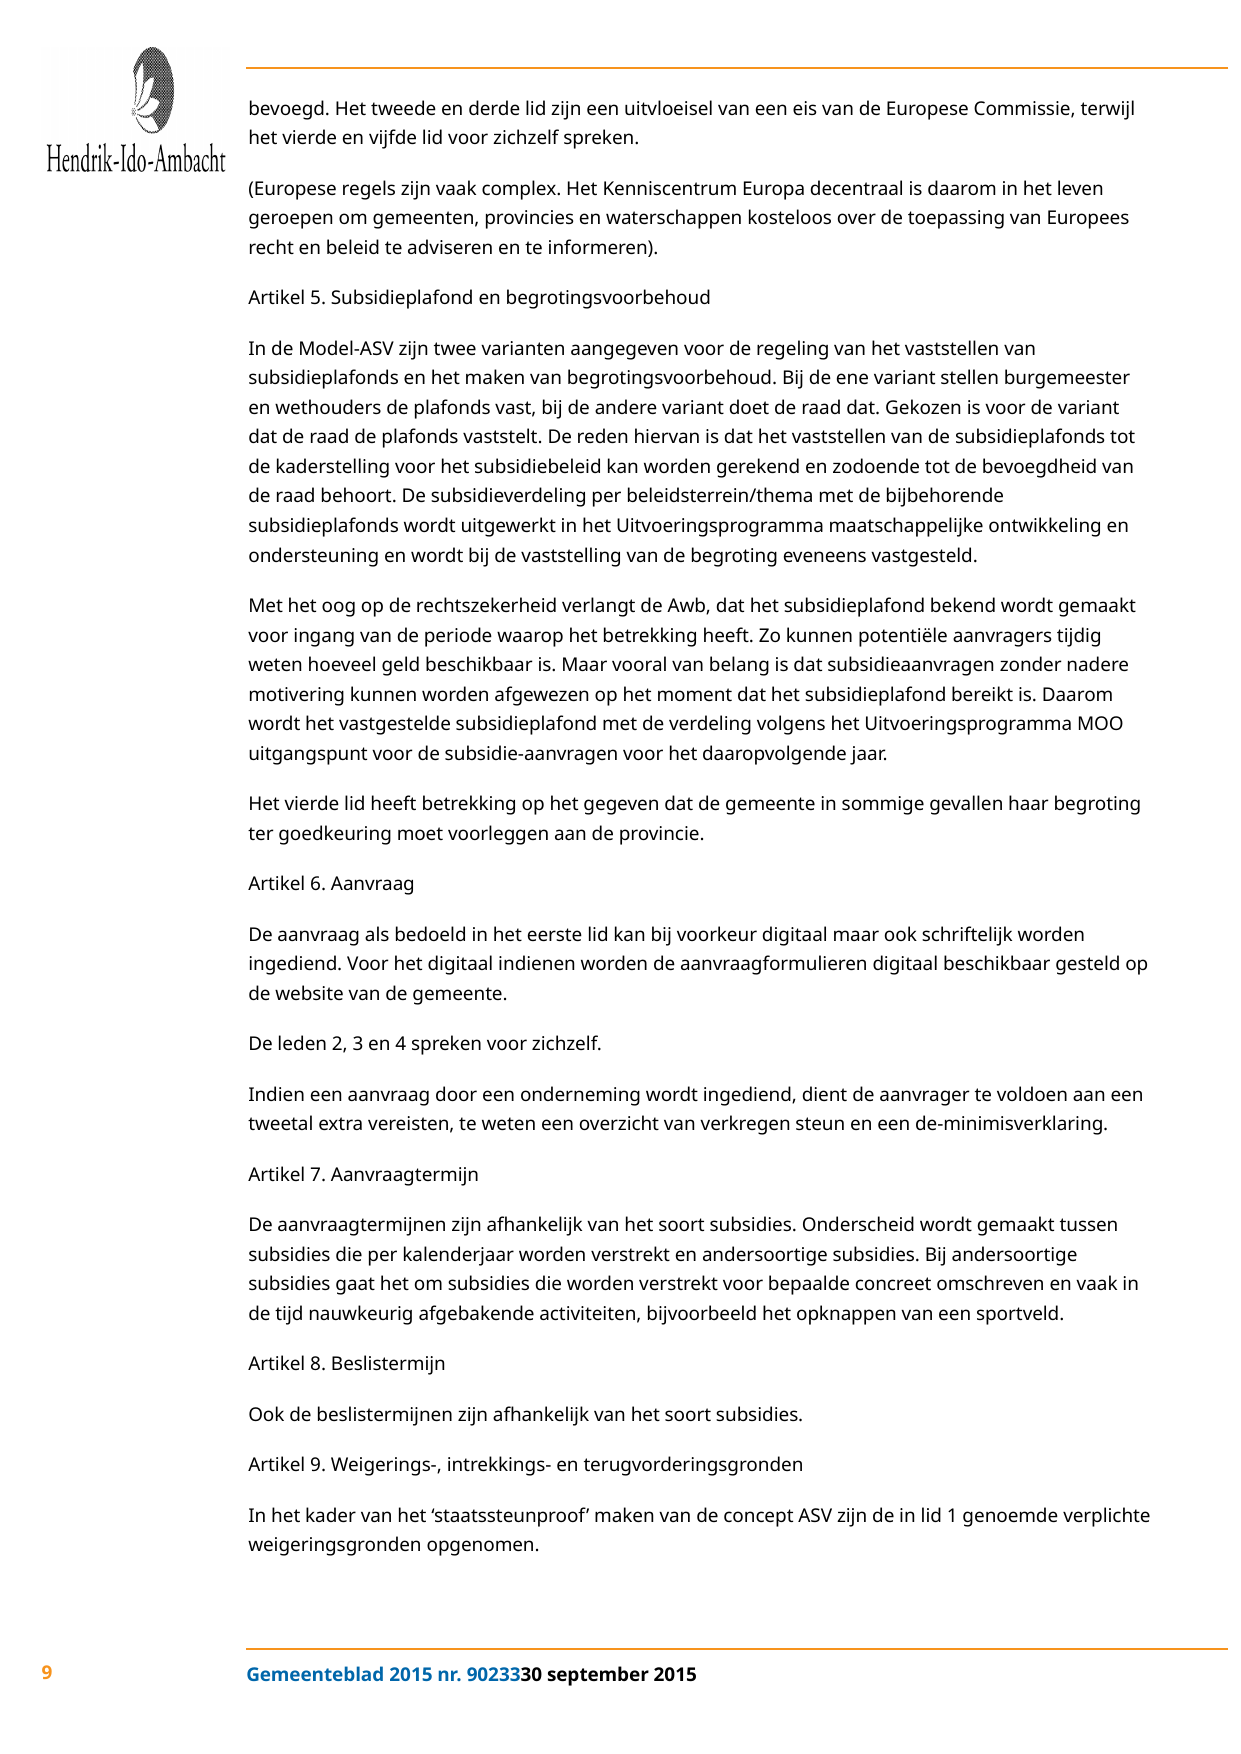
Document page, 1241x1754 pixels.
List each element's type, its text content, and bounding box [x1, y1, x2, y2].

text In het kader van het ‘staatssteunproof’ maken van de concept ASV zijn de in lid 1 genoemde verplichte weigeringsgronden opgenomen. [248, 1502, 1152, 1557]
text Met het oog op de rechtszekerheid verlangt de Awb, dat het subsidieplafond bekend wordt gemaakt voor ingang van de periode waarop het betrekking heeft. Zo kunnen potentiële aanvragers tijdig weten hoeveel geld beschikbaar is. Maar vooral van belang is dat subsidieaanvragen zonder nadere motivering kunnen worden afgewezen op het moment dat het subsidieplafond bereikt is. Daarom wordt het vastgestelde subsidieplafond met de verdeling volgens het Uitvoeringsprogramma MOO uitgangspunt voor de subsidie-aanvragen voor het daaropvolgende jaar. [248, 592, 1152, 766]
text Artikel 5. Subsidieplafond en begrotingsvoorbehoud [248, 284, 1152, 310]
picture [41, 47, 231, 172]
text In de Model-ASV zijn twee varianten aangegeven voor de regeling van het vaststellen van subsidieplafonds en het maken van begrotingsvoorbehoud. Bij de ene variant stellen burgemeester en wethouders de plafonds vast, bij de andere variant doet de raad dat. Gekozen is voor de variant dat de raad de plafonds vaststelt. De reden hiervan is dat het vaststellen van de subsidieplafonds tot de kaderstelling voor het subsidiebeleid kan worden gerekend en zodoende tot de bevoegdheid van de raad behoort. De subsidieverdeling per beleidsterrein/thema met de bijbehorende subsidieplafonds wordt uitgewerkt in het Uitvoeringsprogramma maatschappelijke ontwikkeling en ondersteuning en wordt bij de vaststelling van de begroting eveneens vastgesteld. [248, 335, 1152, 568]
text (Europese regels zijn vaak complex. Het Kenniscentrum Europa decentraal is daarom in het leven geroepen om gemeenten, provincies en waterschappen kosteloos over de toepassing van Europees recht en beleid te adviseren en te informeren). [248, 175, 1152, 260]
text Artikel 9. Weigerings-, intrekkings- en terugvorderingsgronden [248, 1451, 1152, 1477]
text De leden 2, 3 en 4 spreken voor zichzelf. [248, 1031, 1152, 1056]
text Artikel 6. Aanvraag [248, 871, 1152, 896]
text Artikel 7. Aanvraagtermijn [248, 1161, 1152, 1187]
text De aanvraagtermijnen zijn afhankelijk van het soort subsidies. Onderscheid wordt gemaakt tussen subsidies die per kalenderjaar worden verstrekt en andersoortige subsidies. Bij andersoortige subsidies gaat het om subsidies die worden verstrekt voor bepaalde concreet omschreven en vaak in de tijd nauwkeurig afgebakende activiteiten, bijvoorbeeld het opknappen van een sportveld. [248, 1211, 1152, 1326]
text Ook de beslistermijnen zijn afhankelijk van het soort subsidies. [248, 1401, 1152, 1427]
text De aanvraag als bedoeld in het eerste lid kan bij voorkeur digitaal maar ook schriftelijk worden ingediend. Voor het digitaal indienen worden de aanvraagformulieren digitaal beschikbaar gesteld op de website van de gemeente. [248, 921, 1152, 1006]
text Indien een aanvraag door een onderneming wordt ingediend, dient de aanvrager te voldoen aan een tweetal extra vereisten, te weten een overzicht van verkregen steun en een de-minimisverklaring. [248, 1081, 1152, 1136]
text bevoegd. Het tweede en derde lid zijn een uitvloeisel van een eis van de Europese Commissie, terwijl het vierde en vijfde lid voor zichzelf spreken. [248, 95, 1152, 150]
text Het vierde lid heeft betrekking op het gegeven dat de gemeente in sommige gevallen haar begroting ter goedkeuring moet voorleggen aan de provincie. [248, 791, 1152, 846]
text Artikel 8. Beslistermijn [248, 1351, 1152, 1376]
